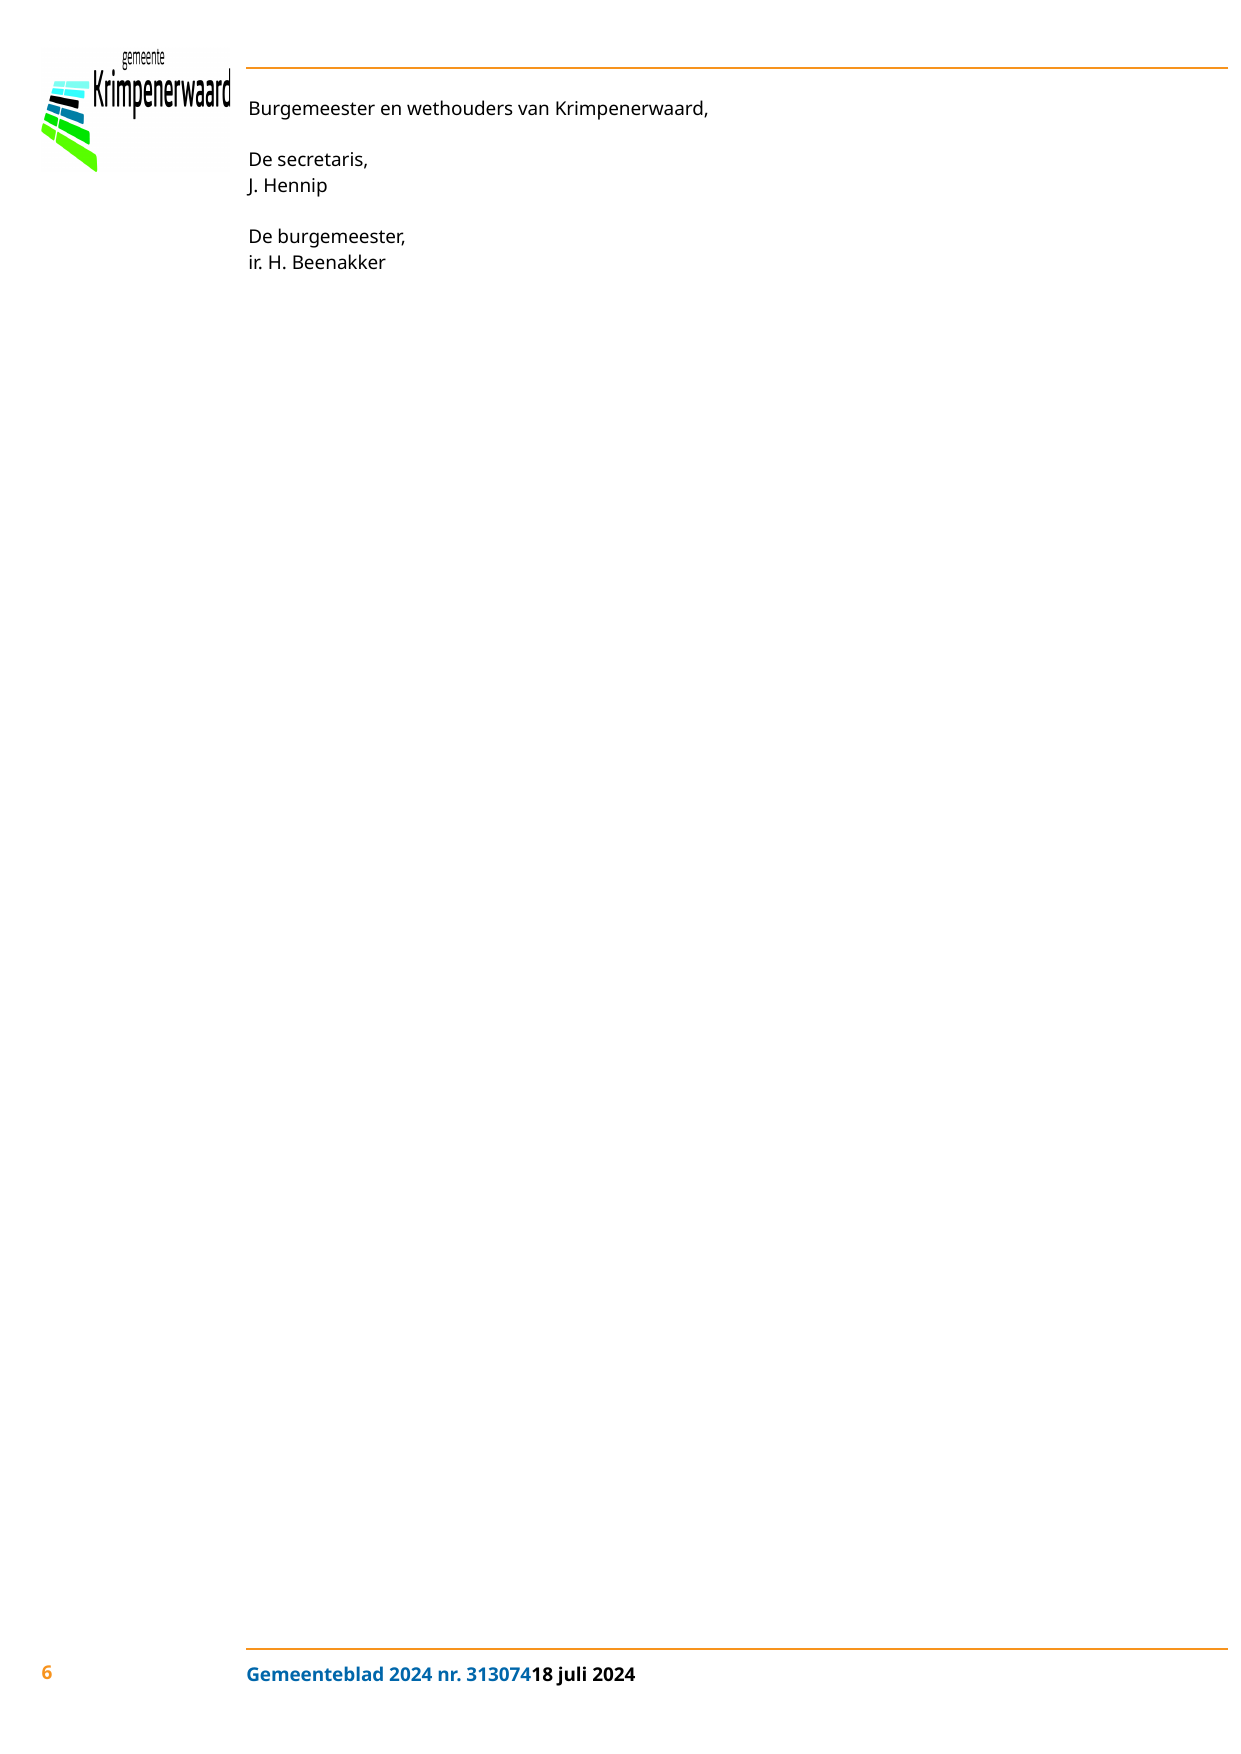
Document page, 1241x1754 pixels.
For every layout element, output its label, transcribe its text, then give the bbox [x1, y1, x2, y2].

text De burgemeester, [248, 223, 1152, 249]
text ir. H. Beenakker [248, 249, 1152, 275]
text Burgemeester en wethouders van Krimpenerwaard, [248, 95, 1152, 121]
picture [41, 47, 231, 172]
text J. Hennip [248, 172, 1152, 198]
text De secretaris, [248, 146, 1152, 172]
